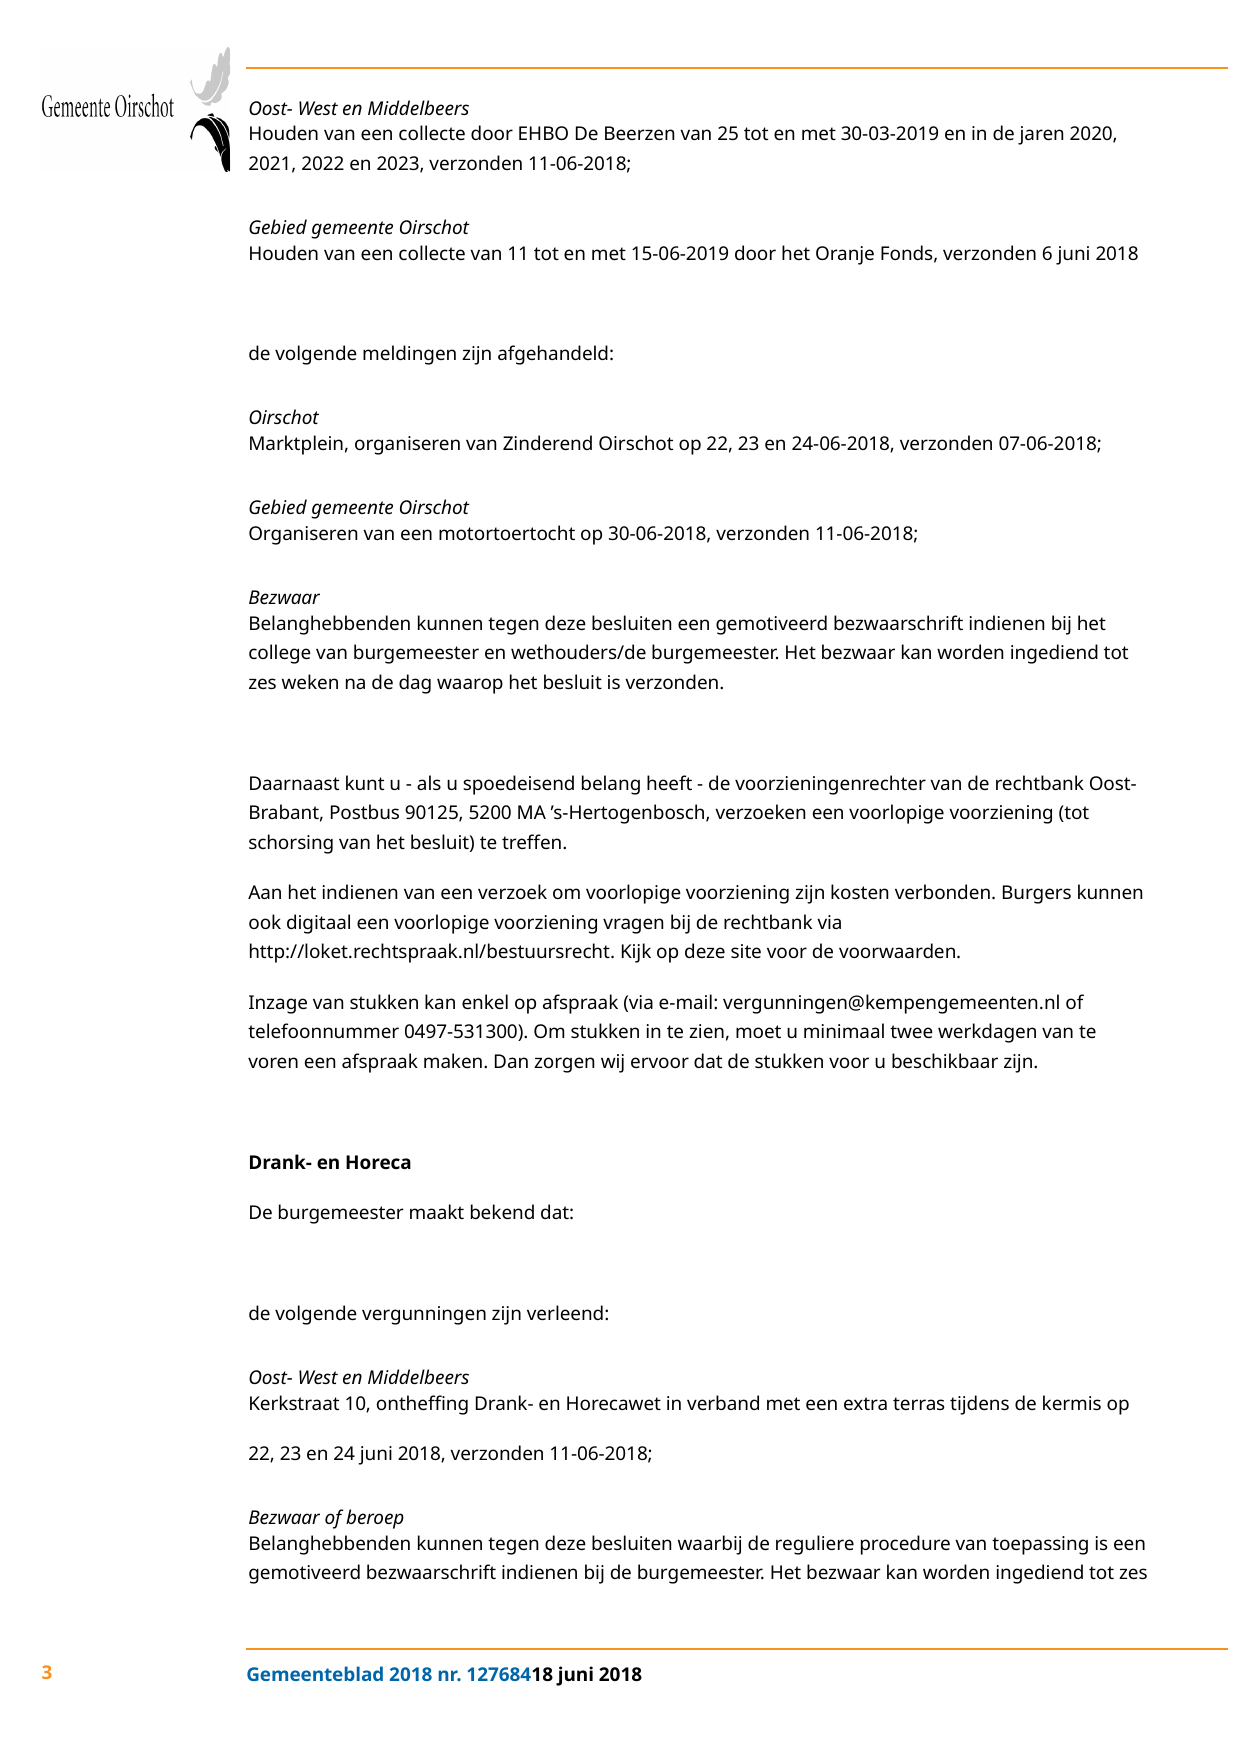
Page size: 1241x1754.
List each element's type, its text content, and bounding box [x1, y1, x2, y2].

text Organiseren van een motortoertocht op 30-06-2018, verzonden 11-06-2018; [248, 520, 1152, 546]
text Bezwaar [248, 584, 1152, 610]
text Oost- West en Middelbeers [248, 95, 1152, 121]
text Inzage van stukken kan enkel op afspraak (via e-mail: vergunningen@kempengemeenten.nl of telefoonnummer 0497-531300). Om stukken in te zien, moet u minimaal twee werkdagen van te voren een afspraak maken. Dan zorgen wij ervoor dat de stukken voor u beschikbaar zijn. [248, 989, 1152, 1074]
text Oirschot [248, 404, 1152, 430]
text Gebied gemeente Oirschot [248, 494, 1152, 520]
text Gebied gemeente Oirschot [248, 214, 1152, 240]
text Houden van een collecte van 11 tot en met 15-06-2019 door het Oranje Fonds, verzonden 6 juni 2018 [248, 240, 1152, 266]
text Kerkstraat 10, ontheffing Drank- en Horecawet in verband met een extra terras tijdens de kermis op [248, 1390, 1152, 1416]
text Houden van een collecte door EHBO De Beerzen van 25 tot en met 30-03-2019 en in de jaren 2020, 2021, 2022 en 2023, verzonden 11-06-2018; [248, 121, 1152, 176]
text Daarnaast kunt u - als u spoedeisend belang heeft - de voorzieningenrechter van de rechtbank Oost-Brabant, Postbus 90125, 5200 MA ’s-Hertogenbosch, verzoeken een voorlopige voorziening (tot schorsing van het besluit) te treffen. [248, 770, 1152, 854]
text Oost- West en Middelbeers [248, 1364, 1152, 1390]
text de volgende meldingen zijn afgehandeld: [248, 341, 1152, 366]
text Marktplein, organiseren van Zinderend Oirschot op 22, 23 en 24-06-2018, verzonden 07-06-2018; [248, 430, 1152, 456]
text Belanghebbenden kunnen tegen deze besluiten een gemotiveerd bezwaarschrift indienen bij het college van burgemeester en wethouders/de burgemeester. Het bezwaar kan worden ingediend tot zes weken na de dag waarop het besluit is verzonden. [248, 610, 1152, 694]
text De burgemeester maakt bekend dat: [248, 1199, 1152, 1225]
text Drank- en Horeca [248, 1149, 1152, 1174]
text Aan het indienen van een verzoek om voorlopige voorziening zijn kosten verbonden. Burgers kunnen ook digitaal een voorlopige voorziening vragen bij de rechtbank via http://loket.rechtspraak.nl/bestuursrecht. Kijk op deze site voor de voorwaarden. [248, 879, 1152, 964]
text de volgende vergunningen zijn verleend: [248, 1300, 1152, 1326]
text Belanghebbenden kunnen tegen deze besluiten waarbij de reguliere procedure van toepassing is een gemotiveerd bezwaarschrift indienen bij de burgemeester. Het bezwaar kan worden ingediend tot zes [248, 1530, 1152, 1585]
text 22, 23 en 24 juni 2018, verzonden 11-06-2018; [248, 1440, 1152, 1466]
picture [41, 47, 231, 172]
text Bezwaar of beroep [248, 1504, 1152, 1530]
